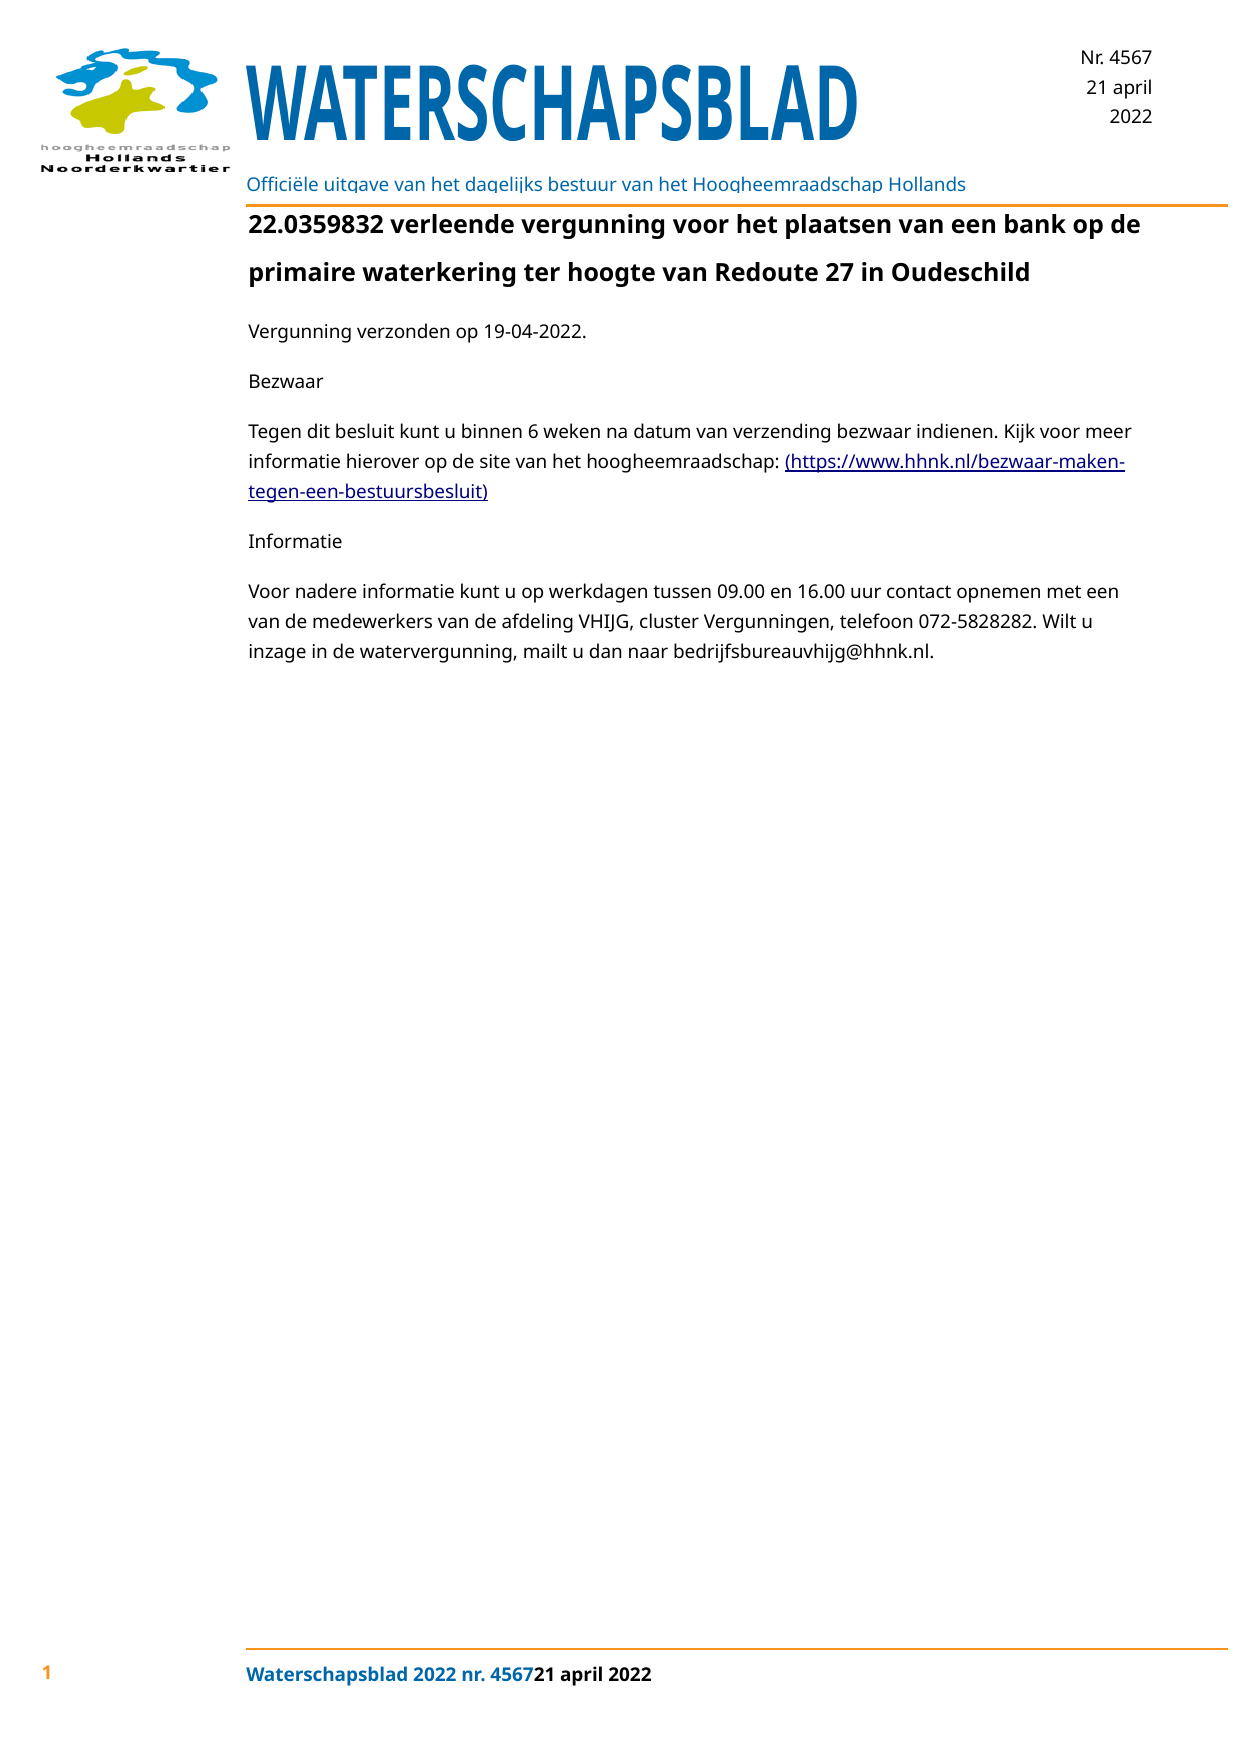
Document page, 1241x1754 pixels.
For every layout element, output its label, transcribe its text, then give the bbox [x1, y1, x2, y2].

text Tegen dit besluit kunt u binnen 6 weken na datum van verzending bezwaar indienen. Kijk voor meer informatie hierover op de site van het hoogheemraadschap: (https://www.hhnk.nl/bezwaar-maken-tegen-een-bestuursbesluit) [248, 419, 1152, 504]
text 22.0359832 verleende vergunning voor het plaatsen van een bank op de primaire waterkering ter hoogte van Redoute 27 in Oudeschild [248, 207, 1152, 288]
picture [41, 47, 231, 172]
text Vergunning verzonden op 19-04-2022. [248, 318, 1152, 344]
text Informatie [248, 528, 1152, 554]
text Voor nadere informatie kunt u op werkdagen tussen 09.00 en 16.00 uur contact opnemen met een van de medewerkers van de afdeling VHIJG, cluster Vergunningen, telefoon 072-5828282. Wilt u inzage in de watervergunning, mailt u dan naar bedrijfsbureauvhijg@hhnk.nl. [248, 579, 1152, 664]
text Bezwaar [248, 368, 1152, 394]
